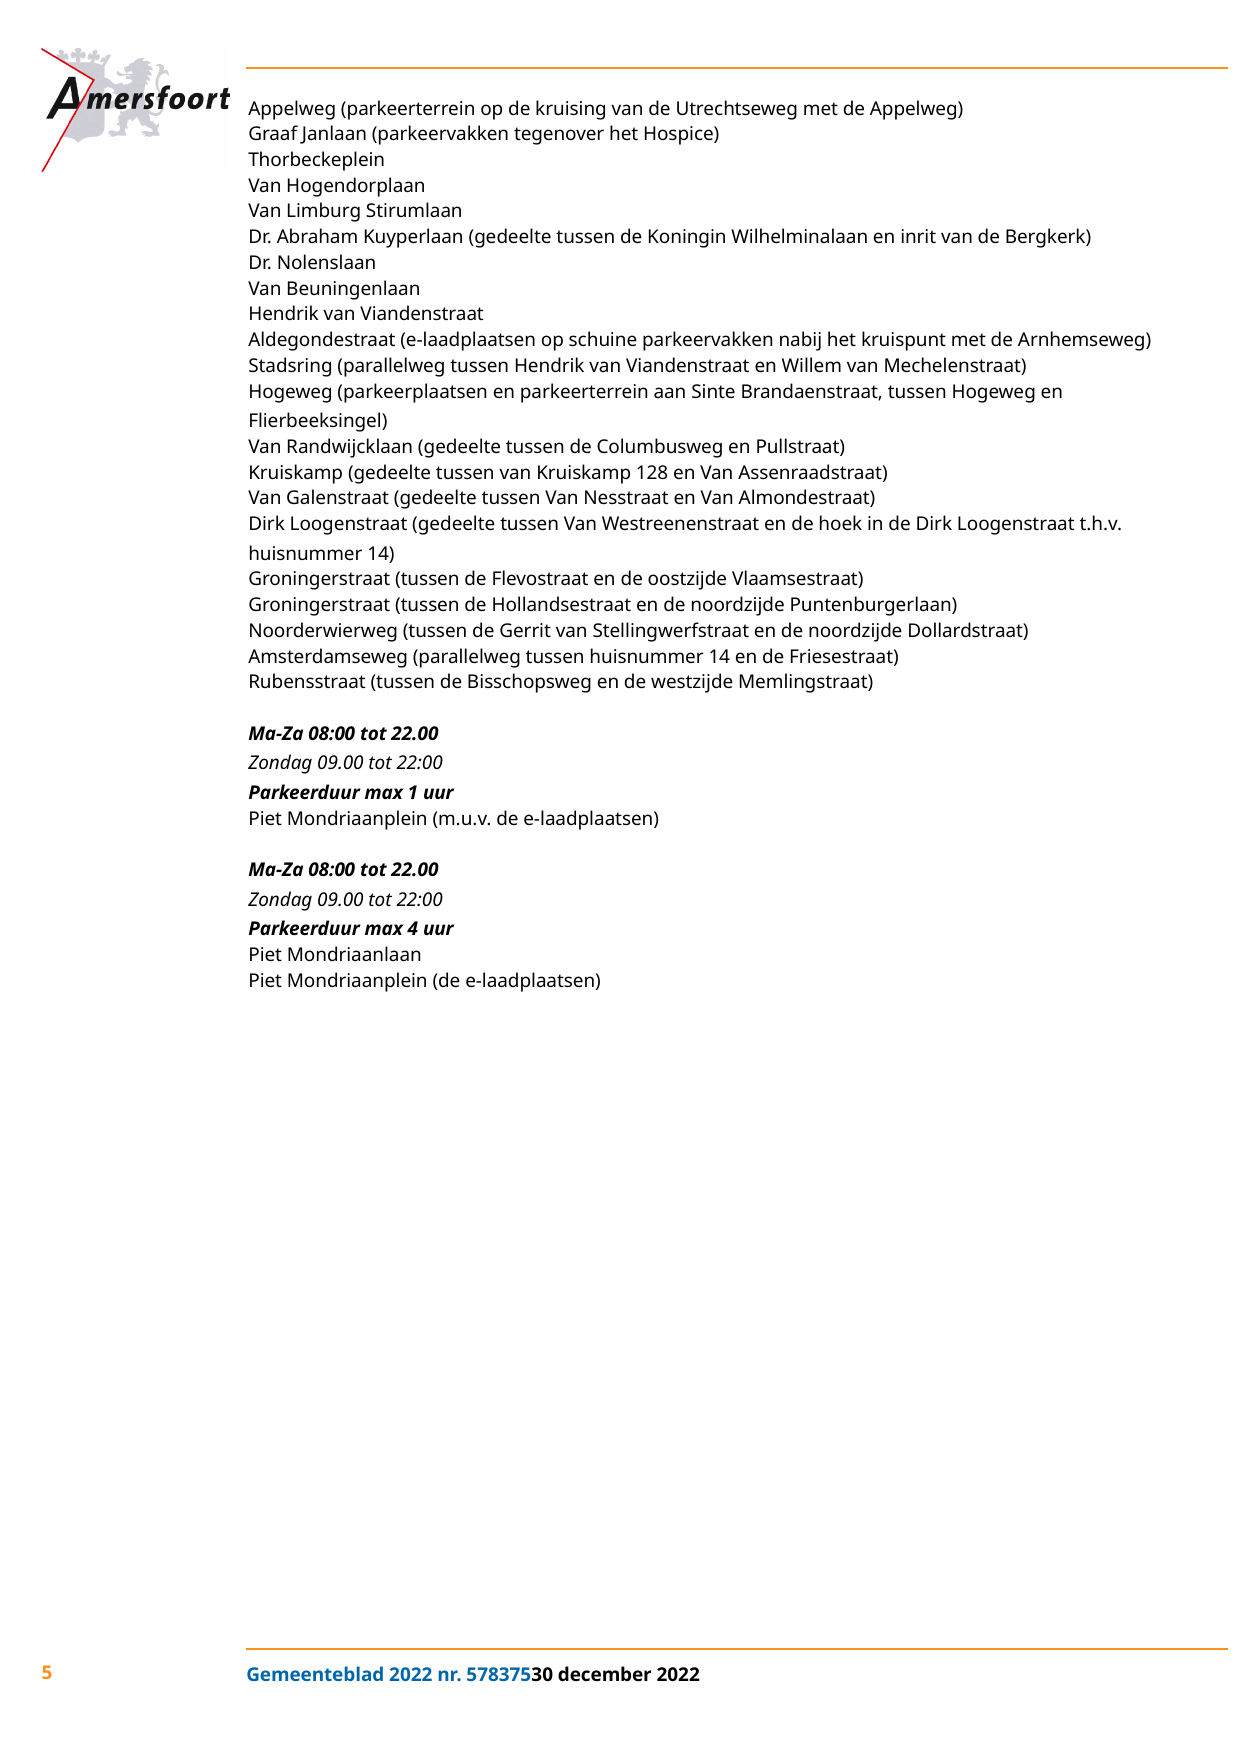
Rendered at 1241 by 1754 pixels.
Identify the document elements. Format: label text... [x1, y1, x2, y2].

table_cell Piet Mondriaanplein (m.u.v. de e-laadplaatsen) [248, 805, 1152, 831]
table_cell Piet Mondriaanlaan [248, 941, 1152, 967]
table_cell Ma-Za 08:00 tot 22.00 Zondag 09.00 tot 22:00 Parkeerduur max 4 uur [248, 856, 1152, 941]
table_cell Piet Mondriaanplein (de e-laadplaatsen) [248, 967, 1152, 993]
table_cell Thorbeckeplein [248, 146, 1152, 172]
table_cell Appelweg (parkeerterrein op de kruising van de Utrechtseweg met de Appelweg) [248, 95, 1152, 121]
table_cell Dirk Loogenstraat (gedeelte tussen Van Westreenenstraat en de hoek in de Dirk Loogenstraat t.h.v. huisnummer 14) [248, 510, 1152, 566]
table_cell Amsterdamseweg (parallelweg tussen huisnummer 14 en de Friesestraat) [248, 643, 1152, 668]
table_cell Groningerstraat (tussen de Flevostraat en de oostzijde Vlaamsestraat) [248, 566, 1152, 591]
table_cell Groningerstraat (tussen de Hollandsestraat en de noordzijde Puntenburgerlaan) [248, 591, 1152, 617]
table_cell Graaf Janlaan (parkeervakken tegenover het Hospice) [248, 121, 1152, 146]
table_cell Dr. Nolenslaan [248, 249, 1152, 275]
table_cell Hogeweg (parkeerplaatsen en parkeerterrein aan Sinte Brandaenstraat, tussen Hogeweg en Flierbeeksingel) [248, 378, 1152, 433]
table_cell Van Hogendorplaan [248, 172, 1152, 198]
table_cell Van Limburg Stirumlaan [248, 198, 1152, 223]
table_cell Van Beuningenlaan [248, 275, 1152, 301]
table_cell Hendrik van Viandenstraat [248, 301, 1152, 326]
table_cell Aldegondestraat (e-laadplaatsen op schuine parkeervakken nabij het kruispunt met de Arnhemseweg) [248, 326, 1152, 352]
table_cell Van Galenstraat (gedeelte tussen Van Nesstraat en Van Almondestraat) [248, 485, 1152, 510]
table_cell Stadsring (parallelweg tussen Hendrik van Viandenstraat en Willem van Mechelenstraat) [248, 352, 1152, 378]
table_cell [248, 831, 1152, 856]
table_cell Noorderwierweg (tussen de Gerrit van Stellingwerfstraat en de noordzijde Dollardstraat) [248, 617, 1152, 643]
table_cell [248, 694, 1152, 720]
table_cell Van Randwijcklaan (gedeelte tussen de Columbusweg en Pullstraat) [248, 433, 1152, 459]
table_cell Rubensstraat (tussen de Bisschopsweg en de westzijde Memlingstraat) [248, 669, 1152, 694]
table_cell Dr. Abraham Kuyperlaan (gedeelte tussen de Koningin Wilhelminalaan en inrit van de Bergkerk) [248, 224, 1152, 249]
table_cell Ma-Za 08:00 tot 22.00 Zondag 09.00 tot 22:00 Parkeerduur max 1 uur [248, 720, 1152, 805]
table_cell Kruiskamp (gedeelte tussen van Kruiskamp 128 en Van Assenraadstraat) [248, 459, 1152, 484]
picture [41, 47, 231, 172]
